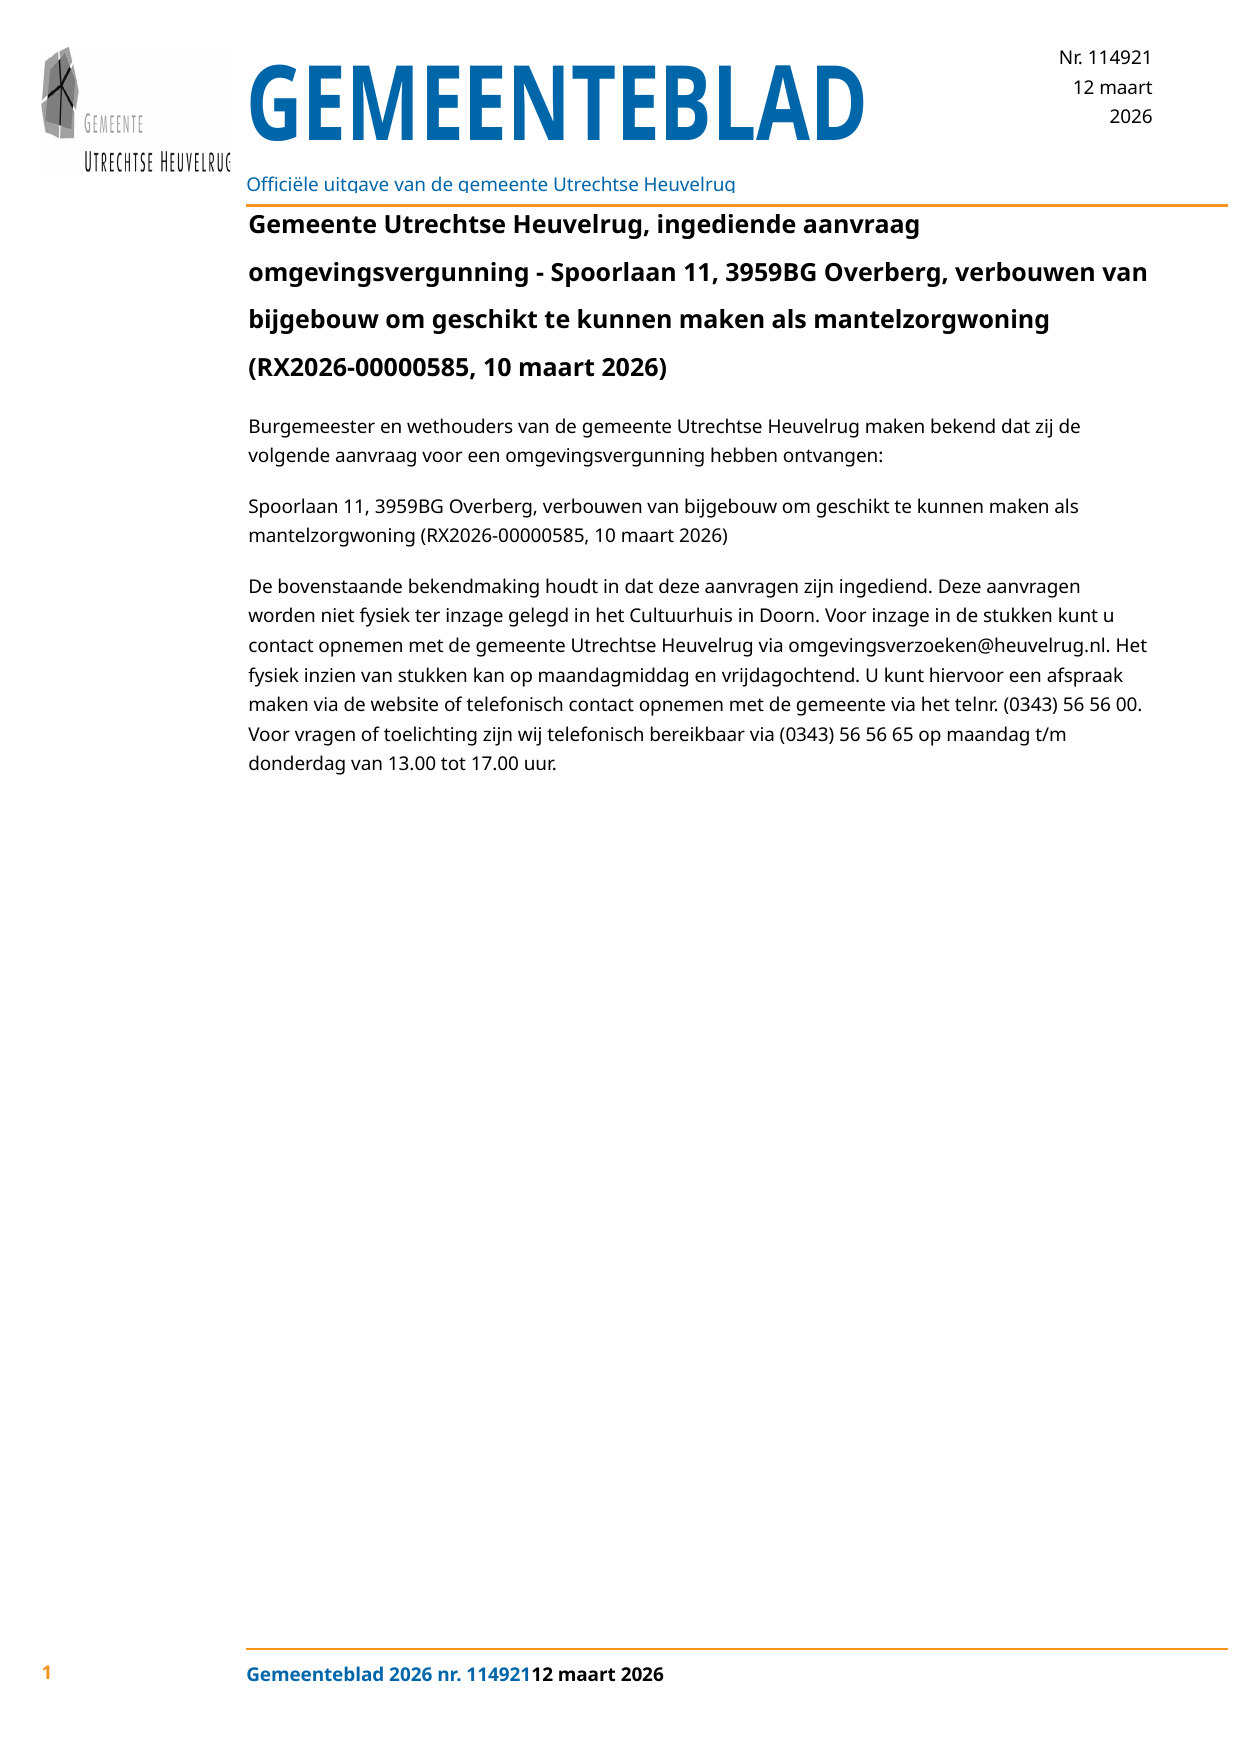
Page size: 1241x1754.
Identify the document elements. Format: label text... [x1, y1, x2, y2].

text Spoorlaan 11, 3959BG Overberg, verbouwen van bijgebouw om geschikt te kunnen maken als mantelzorgwoning (RX2026-00000585, 10 maart 2026) [248, 493, 1152, 548]
text De bovenstaande bekendmaking houdt in dat deze aanvragen zijn ingediend. Deze aanvragen worden niet fysiek ter inzage gelegd in het Cultuurhuis in Doorn. Voor inzage in de stukken kunt u contact opnemen met de gemeente Utrechtse Heuvelrug via omgevingsverzoeken@heuvelrug.nl. Het fysiek inzien van stukken kan op maandagmiddag en vrijdagochtend. U kunt hiervoor een afspraak maken via de website of telefonisch contact opnemen met de gemeente via het telnr. (0343) 56 56 00. Voor vragen of toelichting zijn wij telefonisch bereikbaar via (0343) 56 56 65 op maandag t/m donderdag van 13.00 tot 17.00 uur. [248, 573, 1152, 776]
picture [41, 47, 231, 172]
text Burgemeester en wethouders van de gemeente Utrechtse Heuvelrug maken bekend dat zij de volgende aanvraag voor een omgevingsvergunning hebben ontvangen: [248, 413, 1152, 468]
text Gemeente Utrechtse Heuvelrug, ingediende aanvraag omgevingsvergunning - Spoorlaan 11, 3959BG Overberg, verbouwen van bijgebouw om geschikt te kunnen maken als mantelzorgwoning (RX2026-00000585, 10 maart 2026) [248, 207, 1152, 384]
